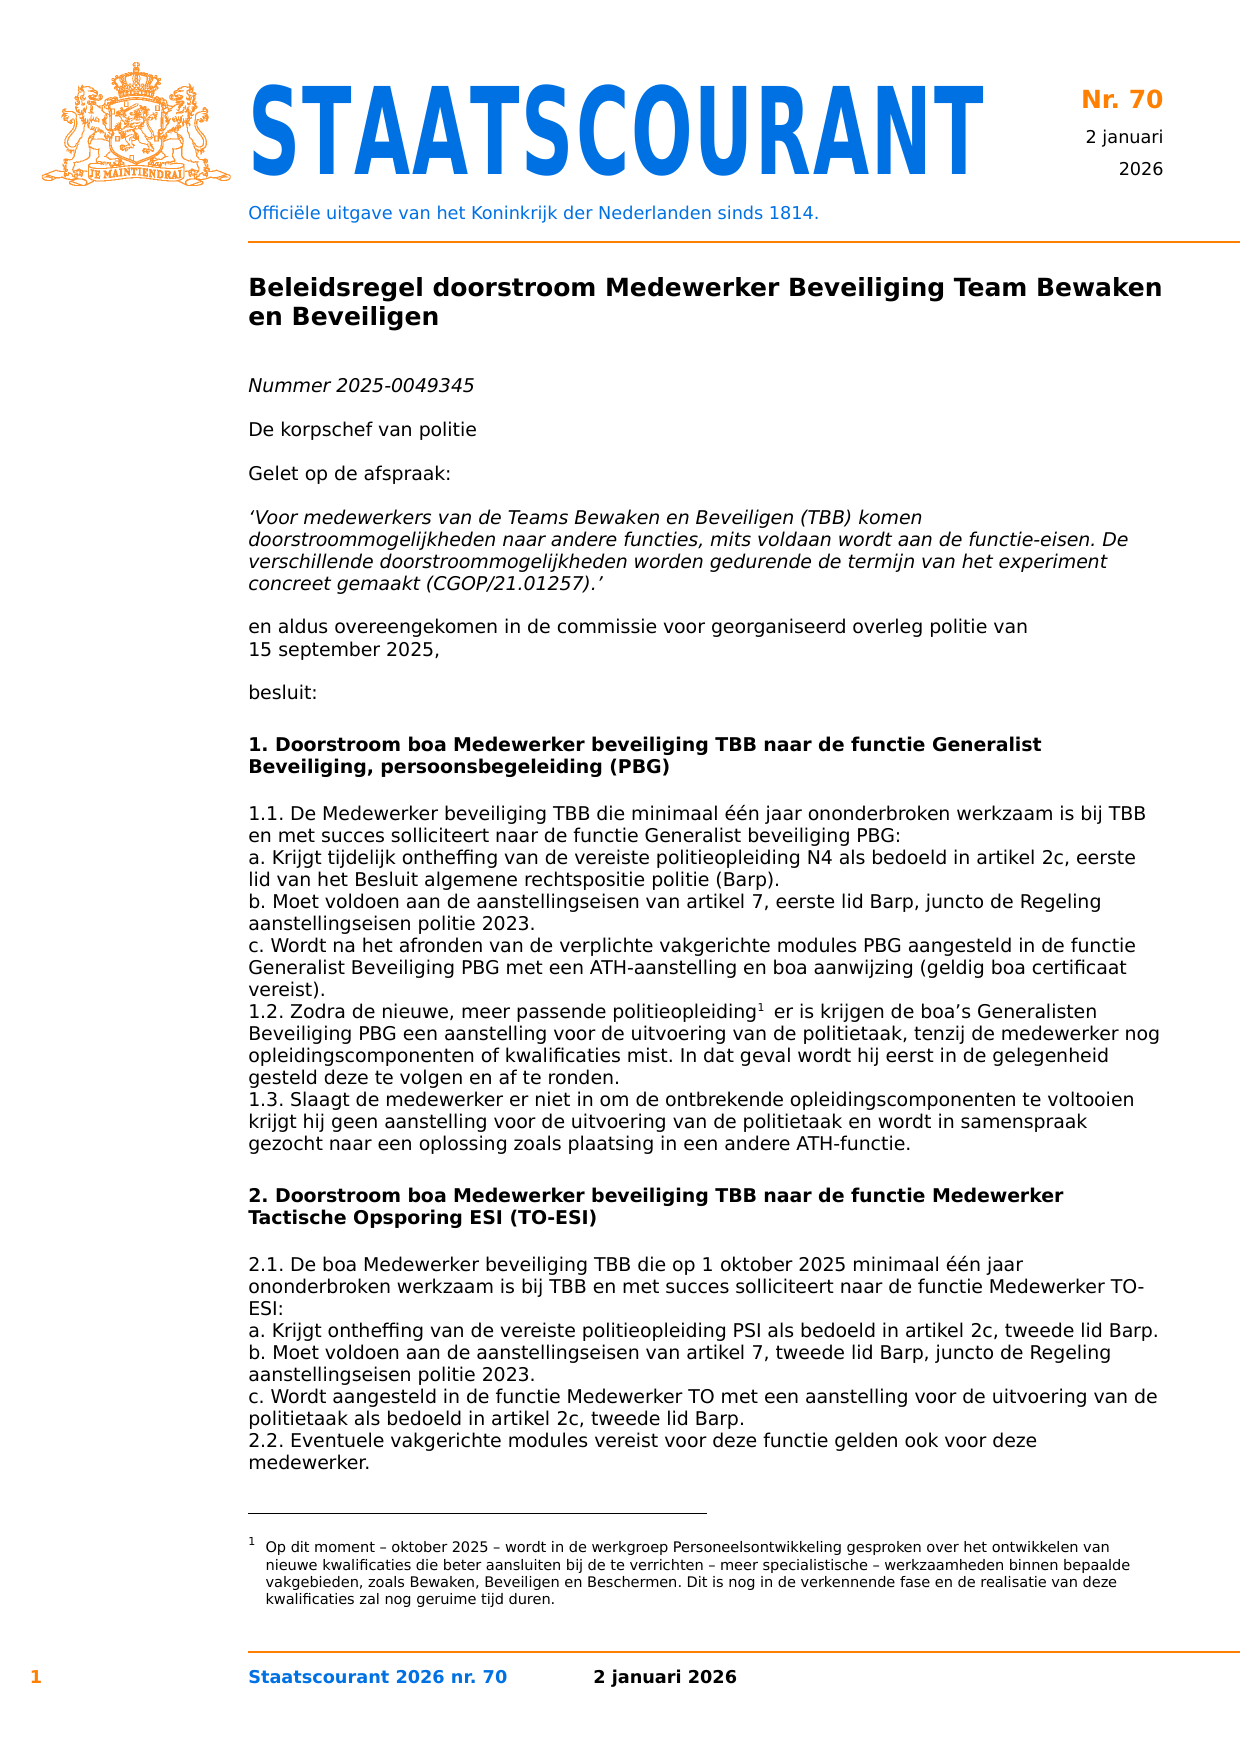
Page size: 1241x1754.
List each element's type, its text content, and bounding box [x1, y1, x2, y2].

text c. Wordt na het afronden van de verplichte vakgerichte modules PBG aangesteld in de functie Generalist Beveiliging PBG met een ATH-aanstelling en boa aanwijzing (geldig boa certificaat vereist). [248, 935, 1163, 1001]
picture [41, 62, 231, 186]
text Op dit moment – oktober 2025 – wordt in de werkgroep Personeelsontwikkeling gesproken over het ontwikkelen van nieuwe kwalificaties die beter aansluiten bij de te verrichten – meer specialistische – werkzaamheden binnen bepaalde vakgebieden, zoals Bewaken, Beveiligen en Beschermen. Dit is nog in de verkennende fase en de realisatie van deze kwalificaties zal nog geruime tijd duren. [248, 1535, 1163, 1608]
table_cell Officiële uitgave van het Koninkrijk der Nederlanden sinds 1814. [248, 203, 1240, 241]
table_cell 2 januari [998, 121, 1240, 153]
table_header [25, 62, 248, 241]
text b. Moet voldoen aan de aanstellingseisen van artikel 7, eerste lid Barp, juncto de Regeling aanstellingseisen politie 2023. [248, 891, 1163, 935]
table_header Nr. 70 [998, 62, 1240, 121]
subtitle 1. Doorstroom boa Medewerker beveiliging TBB naar de functie Generalist Beveiliging, persoonsbegeleiding (PBG) [248, 734, 1163, 778]
text c. Wordt aangesteld in de functie Medewerker TO met een aanstelling voor de uitvoering van de politietaak als bedoeld in artikel 2c, tweede lid Barp. [248, 1386, 1163, 1430]
table_cell 2026 [998, 153, 1240, 203]
text en aldus overeengekomen in de commissie voor georganiseerd overleg politie van 15 september 2025, [248, 616, 1163, 660]
text Gelet op de afspraak: [248, 463, 1163, 485]
text b. Moet voldoen aan de aanstellingseisen van artikel 7, tweede lid Barp, juncto de Regeling aanstellingseisen politie 2023. [248, 1342, 1163, 1386]
text ‘Voor medewerkers van de Teams Bewaken en Beveiligen (TBB) komen doorstroommogelijkheden naar andere functies, mits voldaan wordt aan de functie-eisen. De verschillende doorstroommogelijkheden worden gedurende de termijn van het experiment concreet gemaakt (CGOP/21.01257).’ [248, 507, 1163, 594]
text a. Krijgt ontheffing van de vereiste politieopleiding PSI als bedoeld in artikel 2c, tweede lid Barp. [248, 1320, 1163, 1342]
subtitle 2. Doorstroom boa Medewerker beveiliging TBB naar de functie Medewerker Tactische Opsporing ESI (TO-ESI) [248, 1185, 1163, 1229]
text a. Krijgt tijdelijk ontheffing van de vereiste politieopleiding N4 als bedoeld in artikel 2c, eerste lid van het Besluit algemene rechtspositie politie (Barp). [248, 847, 1163, 891]
text Nummer 2025-0049345 [248, 375, 1163, 397]
text 2.1. De boa Medewerker beveiliging TBB die op 1 oktober 2025 minimaal één jaar ononderbroken werkzaam is bij TBB en met succes solliciteert naar de functie Medewerker TO-ESI: [248, 1254, 1163, 1320]
text 2.2. Eventuele vakgerichte modules vereist voor deze functie gelden ook voor deze medewerker. [248, 1430, 1163, 1474]
subtitle Beleidsregel doorstroom Medewerker Beveiliging Team Bewaken en Beveiligen [248, 273, 1163, 331]
text besluit: [248, 682, 1163, 704]
table_header STAATSCOURANT [248, 62, 998, 203]
text De korpschef van politie [248, 419, 1163, 441]
text 1.3. Slaagt de medewerker er niet in om de ontbrekende opleidingscomponenten te voltooien krijgt hij geen aanstelling voor de uitvoering van de politietaak en wordt in samenspraak gezocht naar een oplossing zoals plaatsing in een andere ATH-functie. [248, 1089, 1163, 1155]
text 1.1. De Medewerker beveiliging TBB die minimaal één jaar ononderbroken werkzaam is bij TBB en met succes solliciteert naar de functie Generalist beveiliging PBG: [248, 803, 1163, 847]
text 1.2. Zodra de nieuwe, meer passende politieopleiding er is krijgen de boa’s Generalisten Beveiliging PBG een aanstelling voor de uitvoering van de politietaak, tenzij de medewerker nog opleidingscomponenten of kwalificaties mist. In dat geval wordt hij eerst in de gelegenheid gesteld deze te volgen en af te ronden. [248, 1001, 1163, 1089]
